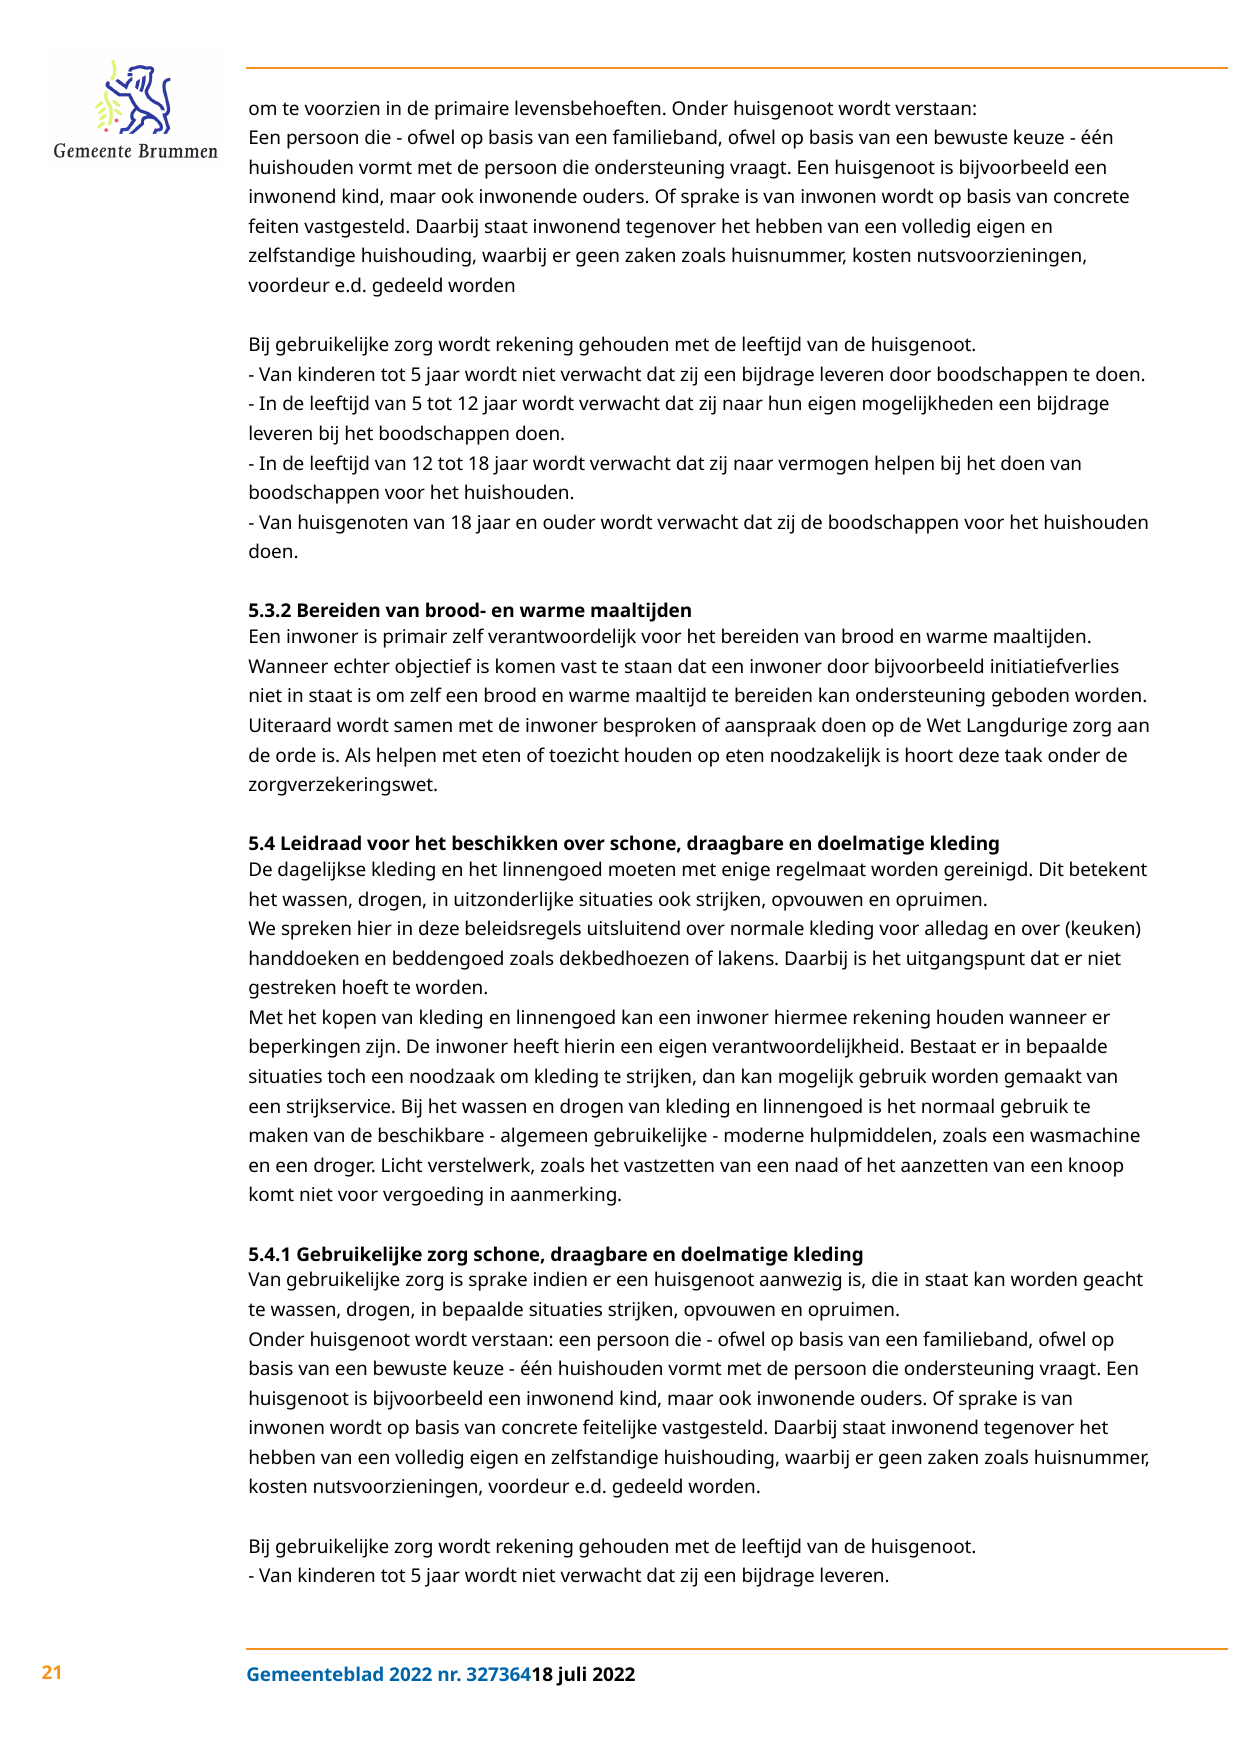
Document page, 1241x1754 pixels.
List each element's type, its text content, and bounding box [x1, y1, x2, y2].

text De dagelijkse kleding en het linnengoed moeten met enige regelmaat worden gereinigd. Dit betekent het wassen, drogen, in uitzonderlijke situaties ook strijken, opvouwen en opruimen. [248, 856, 1152, 912]
text Bij gebruikelijke zorg wordt rekening gehouden met de leeftijd van de huisgenoot. [248, 1533, 1152, 1558]
text Van gebruikelijke zorg is sprake indien er een huisgenoot aanwezig is, die in staat kan worden geacht te wassen, drogen, in bepaalde situaties strijken, opvouwen en opruimen. [248, 1267, 1152, 1322]
text om te voorzien in de primaire levensbehoeften. Onder huisgenoot wordt verstaan: [248, 95, 1152, 121]
text Een inwoner is primair zelf verantwoordelijk voor het bereiden van brood en warme maaltijden. [248, 623, 1152, 649]
text Bij gebruikelijke zorg wordt rekening gehouden met de leeftijd van de huisgenoot. [248, 331, 1152, 357]
text 5.4 Leidraad voor het beschikken over schone, draagbare en doelmatige kleding [248, 831, 1152, 856]
text - In de leeftijd van 5 tot 12 jaar wordt verwacht dat zij naar hun eigen mogelijkheden een bijdrage leveren bij het boodschappen doen. [248, 391, 1152, 446]
text 5.4.1 Gebruikelijke zorg schone, draagbare en doelmatige kleding [248, 1241, 1152, 1267]
text We spreken hier in deze beleidsregels uitsluitend over normale kleding voor alledag en over (keuken) handdoeken en beddengoed zoals dekbedhoezen of lakens. Daarbij is het uitgangspunt dat er niet gestreken hoeft te worden. [248, 915, 1152, 1000]
text Met het kopen van kleding en linnengoed kan een inwoner hiermee rekening houden wanneer er beperkingen zijn. De inwoner heeft hierin een eigen verantwoordelijkheid. Bestaat er in bepaalde situaties toch een noodzaak om kleding te strijken, dan kan mogelijk gebruik worden gemaakt van een strijkservice. Bij het wassen en drogen van kleding en linnengoed is het normaal gebruik te maken van de beschikbare - algemeen gebruikelijke - moderne hulpmiddelen, zoals een wasmachine en een droger. Licht verstelwerk, zoals het vastzetten van een naad of het aanzetten van een knoop komt niet voor vergoeding in aanmerking. [248, 1004, 1152, 1207]
picture [41, 47, 231, 172]
text Een persoon die - ofwel op basis van een familieband, ofwel op basis van een bewuste keuze - één huishouden vormt met de persoon die ondersteuning vraagt. Een huisgenoot is bijvoorbeeld een inwonend kind, maar ook inwonende ouders. Of sprake is van inwonen wordt op basis van concrete feiten vastgesteld. Daarbij staat inwonend tegenover het hebben van een volledig eigen en zelfstandige huishouding, waarbij er geen zaken zoals huisnummer, kosten nutsvoorzieningen, voordeur e.d. gedeeld worden [248, 124, 1152, 298]
text - Van huisgenoten van 18 jaar en ouder wordt verwacht dat zij de boodschappen voor het huishouden doen. [248, 509, 1152, 564]
text 5.3.2 Bereiden van brood- en warme maaltijden [248, 598, 1152, 623]
text Onder huisgenoot wordt verstaan: een persoon die - ofwel op basis van een familieband, ofwel op basis van een bewuste keuze - één huishouden vormt met de persoon die ondersteuning vraagt. Een huisgenoot is bijvoorbeeld een inwonend kind, maar ook inwonende ouders. Of sprake is van inwonen wordt op basis van concrete feitelijke vastgesteld. Daarbij staat inwonend tegenover het hebben van een volledig eigen en zelfstandige huishouding, waarbij er geen zaken zoals huisnummer, kosten nutsvoorzieningen, voordeur e.d. gedeeld worden. [248, 1326, 1152, 1499]
text - Van kinderen tot 5 jaar wordt niet verwacht dat zij een bijdrage leveren door boodschappen te doen. [248, 361, 1152, 387]
text Wanneer echter objectief is komen vast te staan dat een inwoner door bijvoorbeeld initiatiefverlies niet in staat is om zelf een brood en warme maaltijd te bereiden kan ondersteuning geboden worden. Uiteraard wordt samen met de inwoner besproken of aanspraak doen op de Wet Langdurige zorg aan de orde is. Als helpen met eten of toezicht houden op eten noodzakelijk is hoort deze taak onder de zorgverzekeringswet. [248, 653, 1152, 797]
text - In de leeftijd van 12 tot 18 jaar wordt verwacht dat zij naar vermogen helpen bij het doen van boodschappen voor het huishouden. [248, 450, 1152, 505]
text - Van kinderen tot 5 jaar wordt niet verwacht dat zij een bijdrage leveren. [248, 1562, 1152, 1588]
